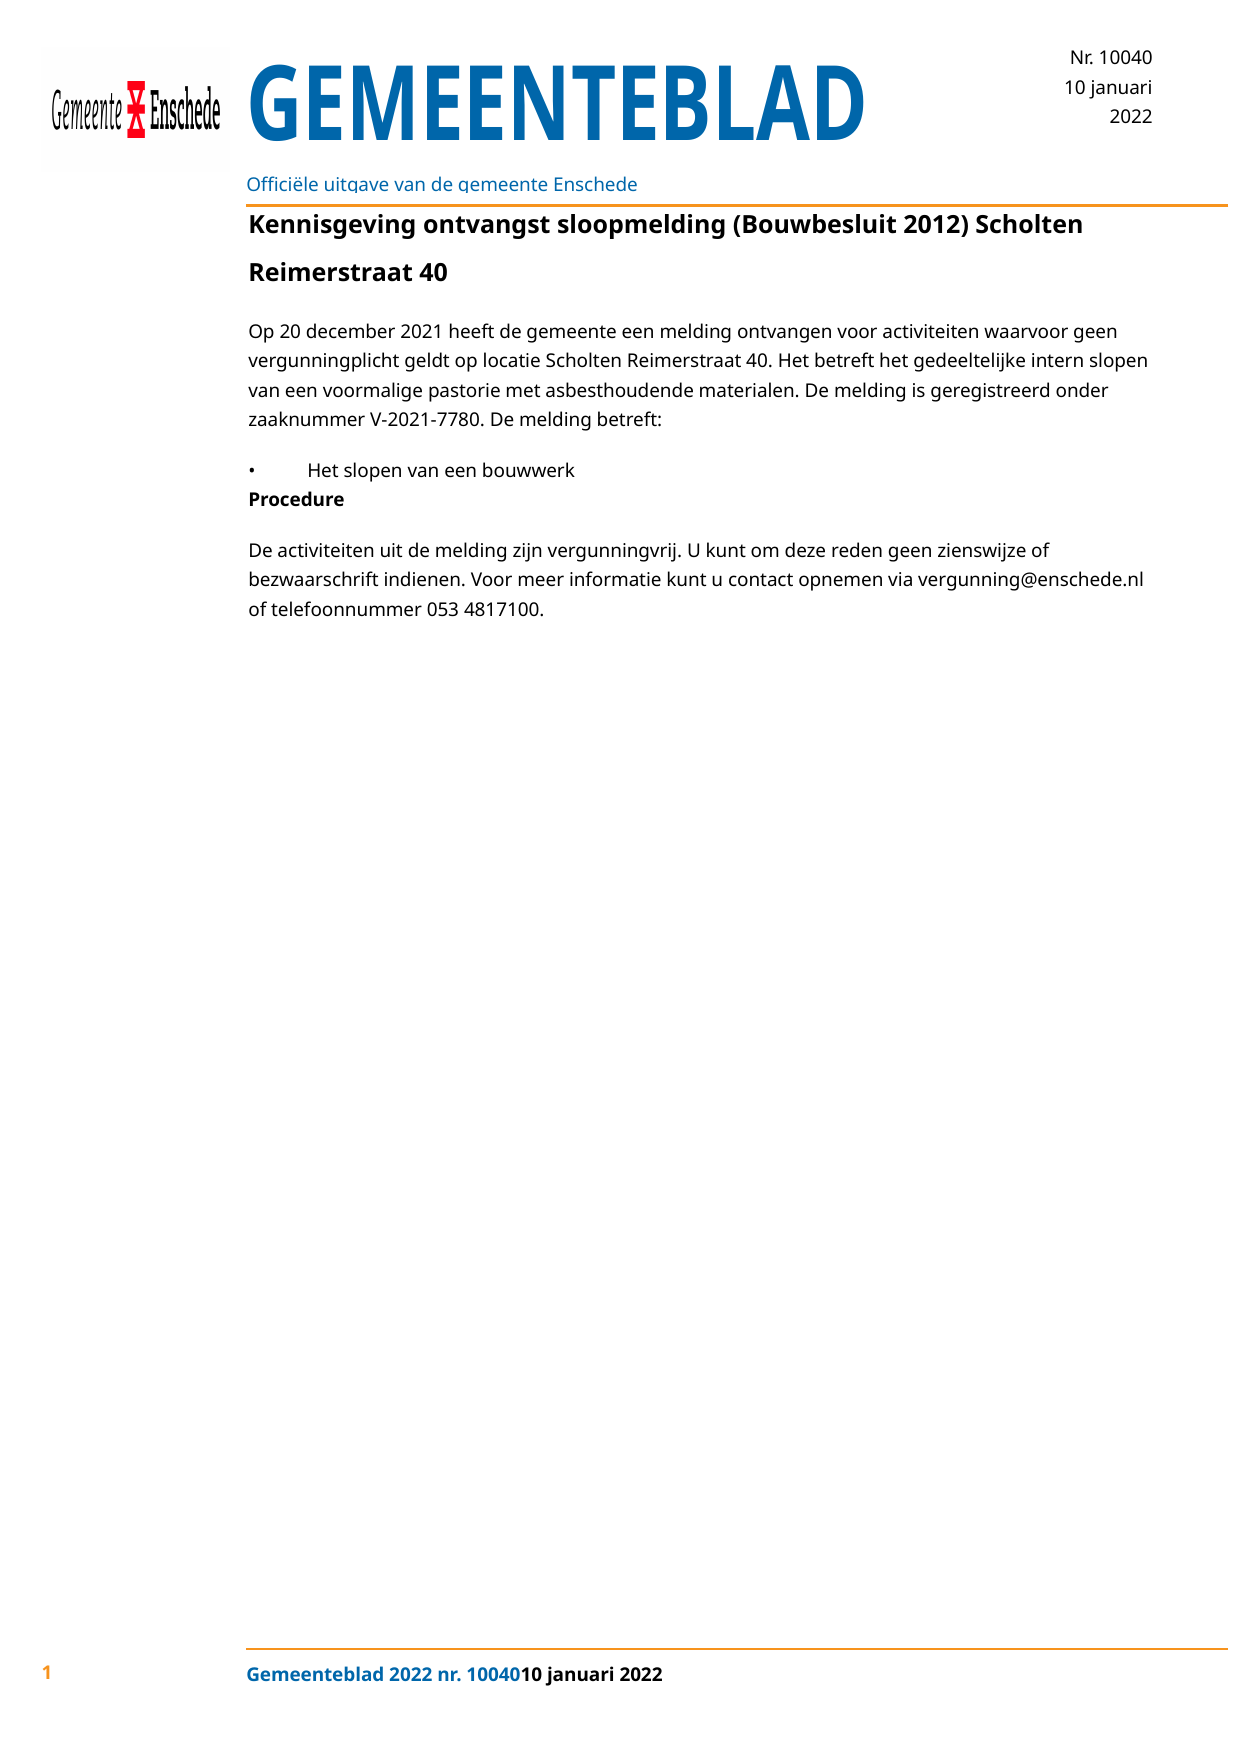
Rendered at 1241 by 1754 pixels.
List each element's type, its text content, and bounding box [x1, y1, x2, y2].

text Kennisgeving ontvangst sloopmelding (Bouwbesluit 2012) Scholten Reimerstraat 40 [248, 207, 1152, 288]
text Procedure [248, 487, 1152, 512]
picture [41, 47, 231, 172]
text Op 20 december 2021 heeft de gemeente een melding ontvangen voor activiteiten waarvoor geen vergunningplicht geldt op locatie Scholten Reimerstraat 40. Het betreft het gedeeltelijke intern slopen van een voormalige pastorie met asbesthoudende materialen. De melding is geregistreerd onder zaaknummer V-2021-7780. De melding betreft: [248, 318, 1152, 432]
text De activiteiten uit de melding zijn vergunningvrij. U kunt om deze reden geen zienswijze of bezwaarschrift indienen. Voor meer informatie kunt u contact opnemen via vergunning@enschede.nl of telefoonnummer 053 4817100. [248, 537, 1152, 622]
list Het slopen van een bouwwerk [248, 457, 1152, 483]
